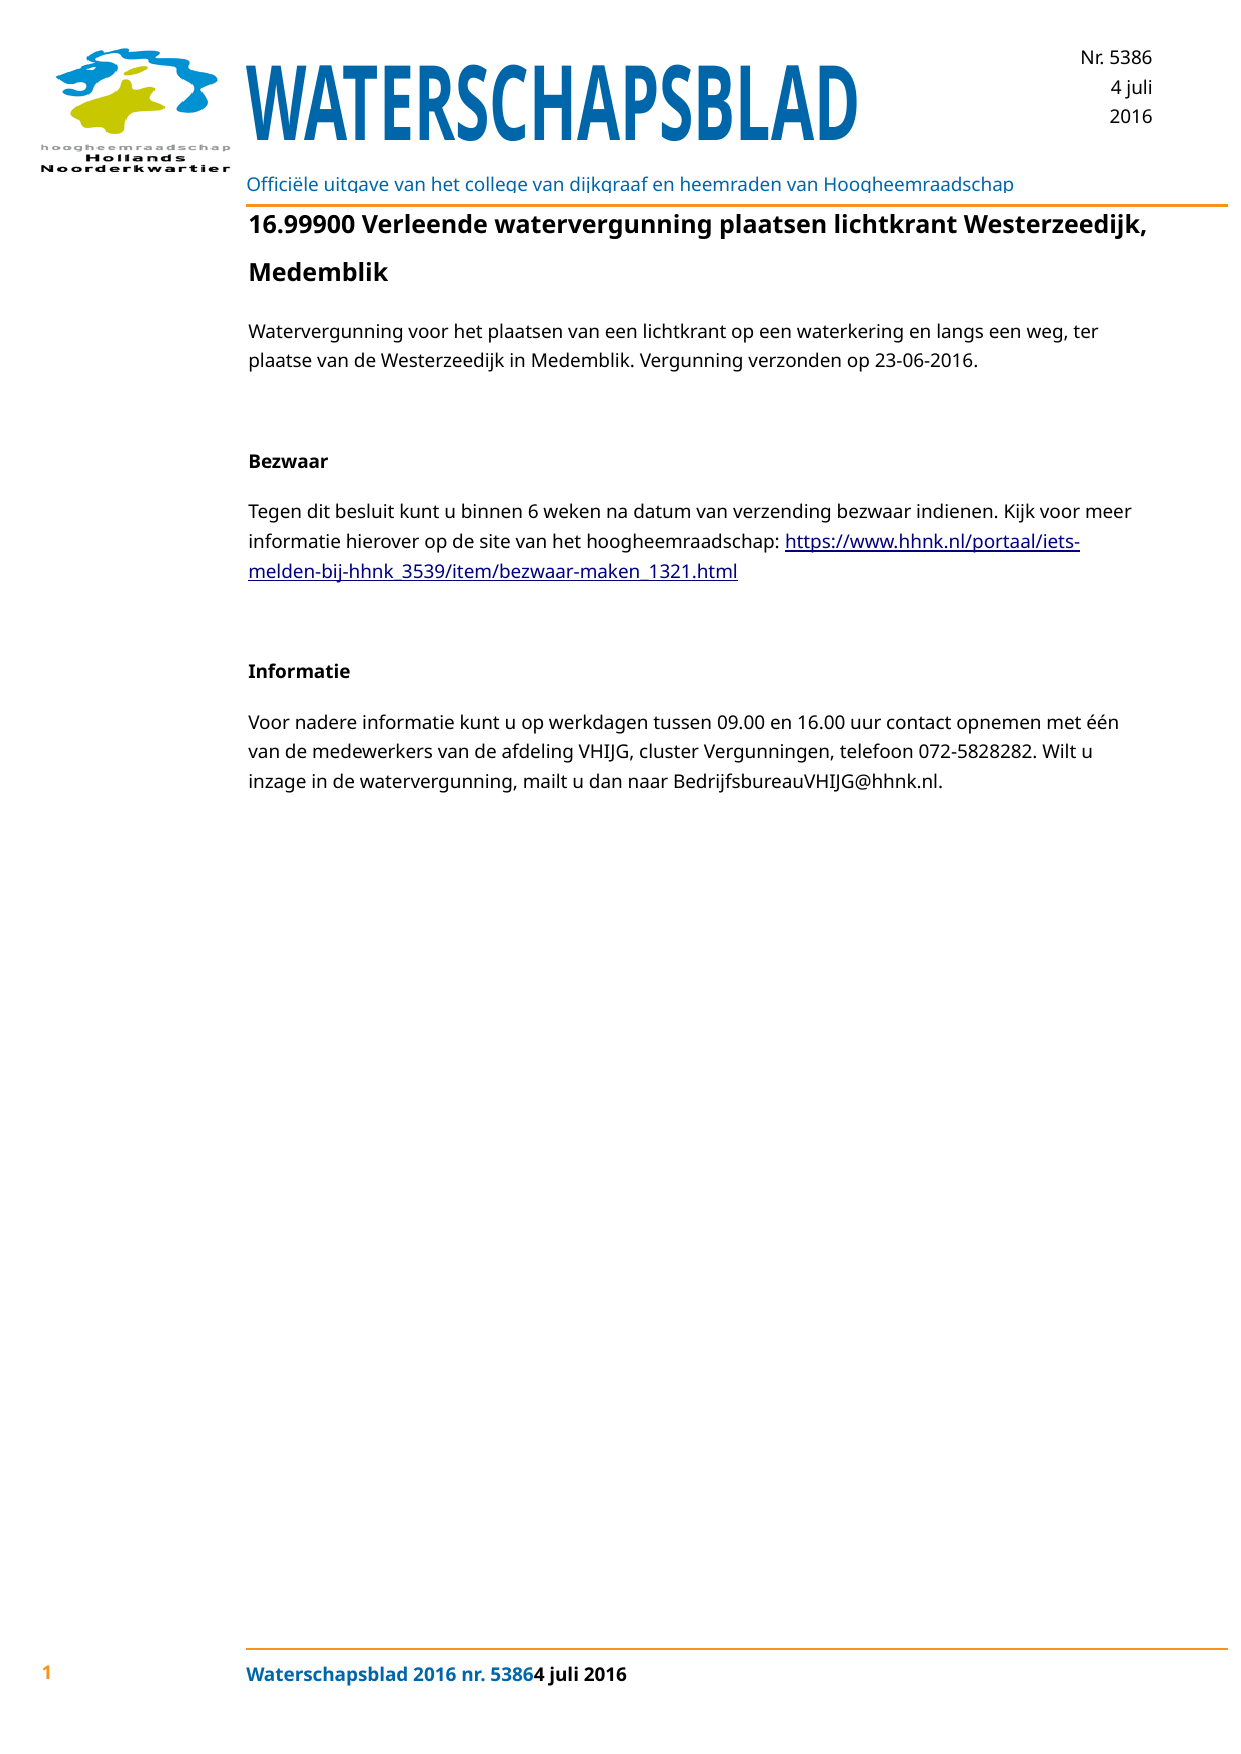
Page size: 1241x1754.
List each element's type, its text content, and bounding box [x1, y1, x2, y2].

text Watervergunning voor het plaatsen van een lichtkrant op een waterkering en langs een weg, ter plaatse van de Westerzeedijk in Medemblik. Vergunning verzonden op 23-06-2016. [248, 318, 1152, 373]
text Tegen dit besluit kunt u binnen 6 weken na datum van verzending bezwaar indienen. Kijk voor meer informatie hierover op de site van het hoogheemraadschap: https://www.hhnk.nl/portaal/iets-melden-bij-hhnk_3539/item/bezwaar-maken_1321.html [248, 499, 1152, 584]
text Informatie [248, 659, 1152, 684]
picture [41, 47, 231, 172]
text Voor nadere informatie kunt u op werkdagen tussen 09.00 en 16.00 uur contact opnemen met één van de medewerkers van de afdeling VHIJG, cluster Vergunningen, telefoon 072-5828282. Wilt u inzage in de watervergunning, mailt u dan naar BedrijfsbureauVHIJG@hhnk.nl. [248, 709, 1152, 794]
text Bezwaar [248, 448, 1152, 474]
text 16.99900 Verleende watervergunning plaatsen lichtkrant Westerzeedijk, Medemblik [248, 207, 1152, 288]
